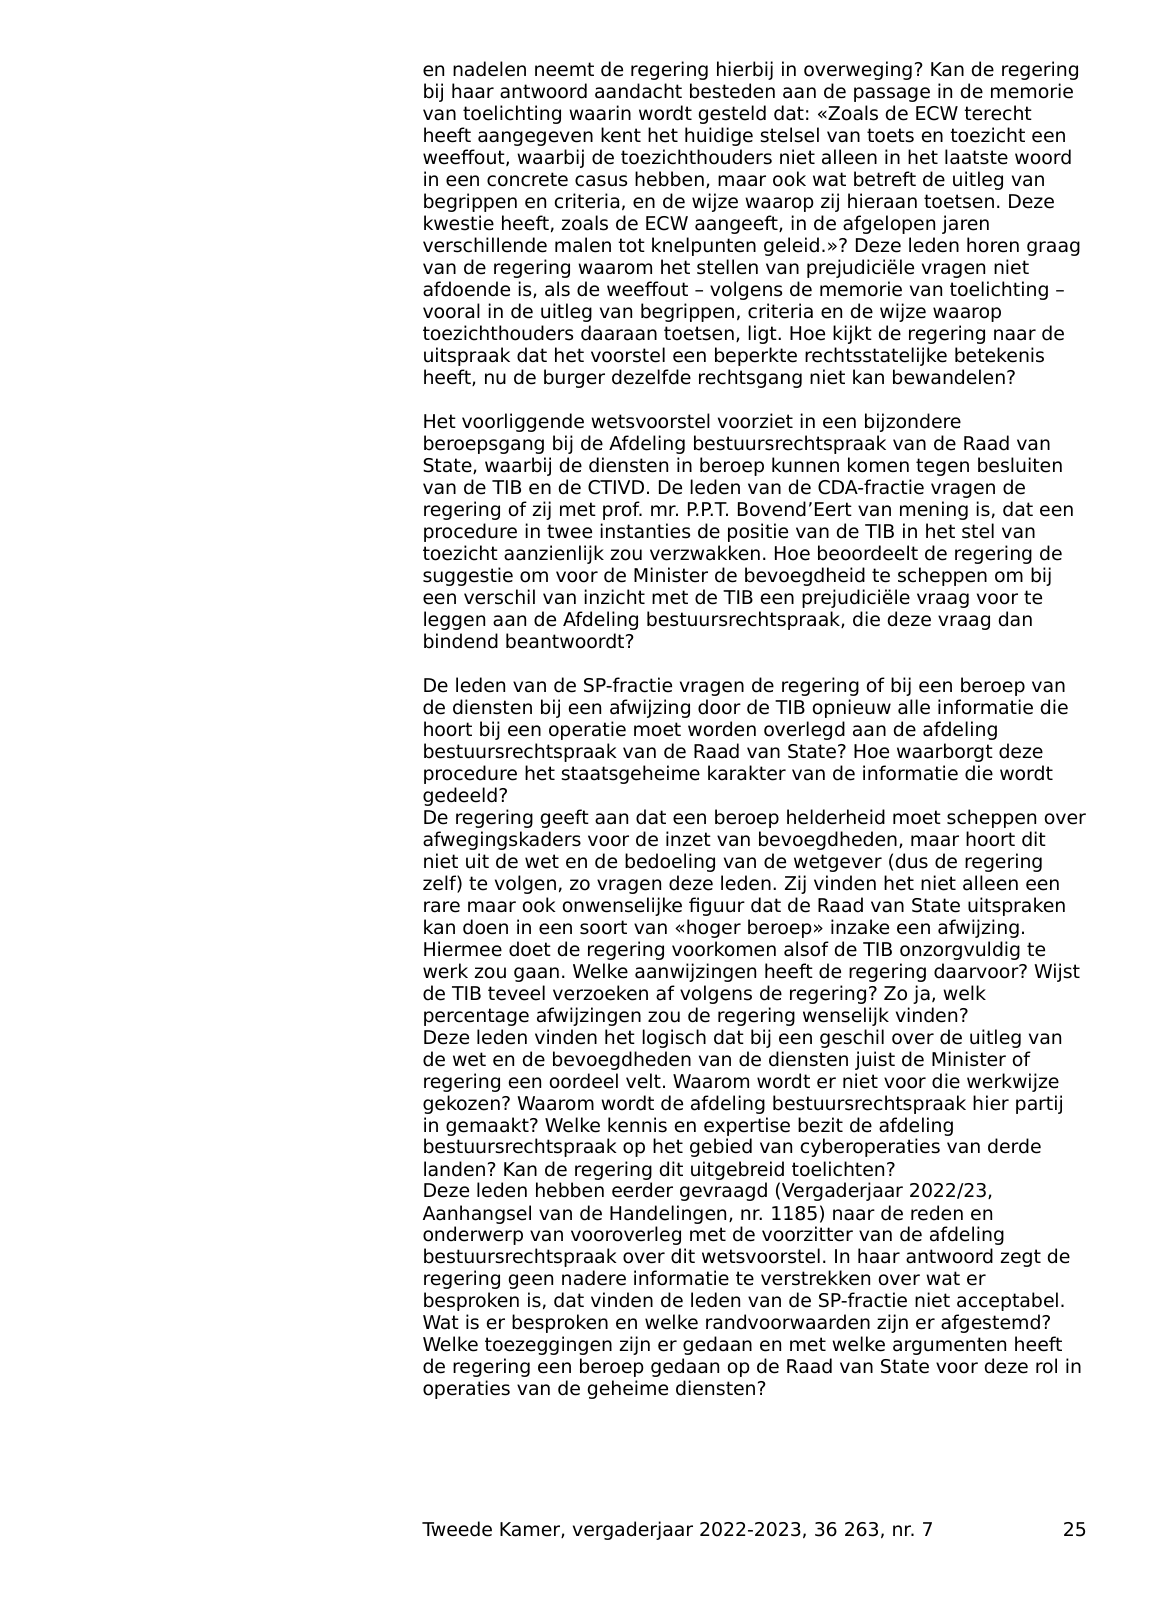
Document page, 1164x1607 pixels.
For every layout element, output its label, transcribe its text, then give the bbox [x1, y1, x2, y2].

text Deze leden hebben eerder gevraagd (Vergaderjaar 2022/23, Aanhangsel van de Handelingen, nr. 1185) naar de reden en onderwerp van vooroverleg met de voorzitter van de afdeling bestuursrechtspraak over dit wetsvoorstel. In haar antwoord zegt de regering geen nadere informatie te verstrekken over wat er besproken is, dat vinden de leden van de SP-fractie niet acceptabel. Wat is er besproken en welke randvoorwaarden zijn er afgestemd? Welke toezeggingen zijn er gedaan en met welke argumenten heeft de regering een beroep gedaan op de Raad van State voor deze rol in operaties van de geheime diensten? [422, 1180, 1087, 1400]
text De regering geeft aan dat een beroep helderheid moet scheppen over afwegingskaders voor de inzet van bevoegdheden, maar hoort dit niet uit de wet en de bedoeling van de wetgever (dus de regering zelf) te volgen, zo vragen deze leden. Zij vinden het niet alleen een rare maar ook onwenselijke figuur dat de Raad van State uitspraken kan doen in een soort van «hoger beroep» inzake een afwijzing. Hiermee doet de regering voorkomen alsof de TIB onzorgvuldig te werk zou gaan. Welke aanwijzingen heeft de regering daarvoor? Wijst de TIB teveel verzoeken af volgens de regering? Zo ja, welk percentage afwijzingen zou de regering wenselijk vinden? [422, 807, 1087, 1027]
text Het voorliggende wetsvoorstel voorziet in een bijzondere beroepsgang bij de Afdeling bestuursrechtspraak van de Raad van State, waarbij de diensten in beroep kunnen komen tegen besluiten van de TIB en de CTIVD. De leden van de CDA-fractie vragen de regering of zij met prof. mr. P.P.T. Bovend’Eert van mening is, dat een procedure in twee instanties de positie van de TIB in het stel van toezicht aanzienlijk zou verzwakken. Hoe beoordeelt de regering de suggestie om voor de Minister de bevoegdheid te scheppen om bij een verschil van inzicht met de TIB een prejudiciële vraag voor te leggen aan de Afdeling bestuursrechtspraak, die deze vraag dan bindend beantwoordt? [422, 411, 1087, 653]
text en nadelen neemt de regering hierbij in overweging? Kan de regering bij haar antwoord aandacht besteden aan de passage in de memorie van toelichting waarin wordt gesteld dat: «Zoals de ECW terecht heeft aangegeven kent het huidige stelsel van toets en toezicht een weeffout, waarbij de toezichthouders niet alleen in het laatste woord in een concrete casus hebben, maar ook wat betreft de uitleg van begrippen en criteria, en de wijze waarop zij hieraan toetsen. Deze kwestie heeft, zoals de ECW aangeeft, in de afgelopen jaren verschillende malen tot knelpunten geleid.»? Deze leden horen graag van de regering waarom het stellen van prejudiciële vragen niet afdoende is, als de weeffout – volgens de memorie van toelichting – vooral in de uitleg van begrippen, criteria en de wijze waarop toezichthouders daaraan toetsen, ligt. Hoe kijkt de regering naar de uitspraak dat het voorstel een beperkte rechtsstatelijke betekenis heeft, nu de burger dezelfde rechtsgang niet kan bewandelen? [422, 59, 1087, 389]
text De leden van de SP-fractie vragen de regering of bij een beroep van de diensten bij een afwijzing door de TIB opnieuw alle informatie die hoort bij een operatie moet worden overlegd aan de afdeling bestuursrechtspraak van de Raad van State? Hoe waarborgt deze procedure het staatsgeheime karakter van de informatie die wordt gedeeld? [422, 675, 1087, 807]
text Deze leden vinden het logisch dat bij een geschil over de uitleg van de wet en de bevoegdheden van de diensten juist de Minister of regering een oordeel velt. Waarom wordt er niet voor die werkwijze gekozen? Waarom wordt de afdeling bestuursrechtspraak hier partij in gemaakt? Welke kennis en expertise bezit de afdeling bestuursrechtspraak op het gebied van cyberoperaties van derde landen? Kan de regering dit uitgebreid toelichten? [422, 1027, 1087, 1180]
